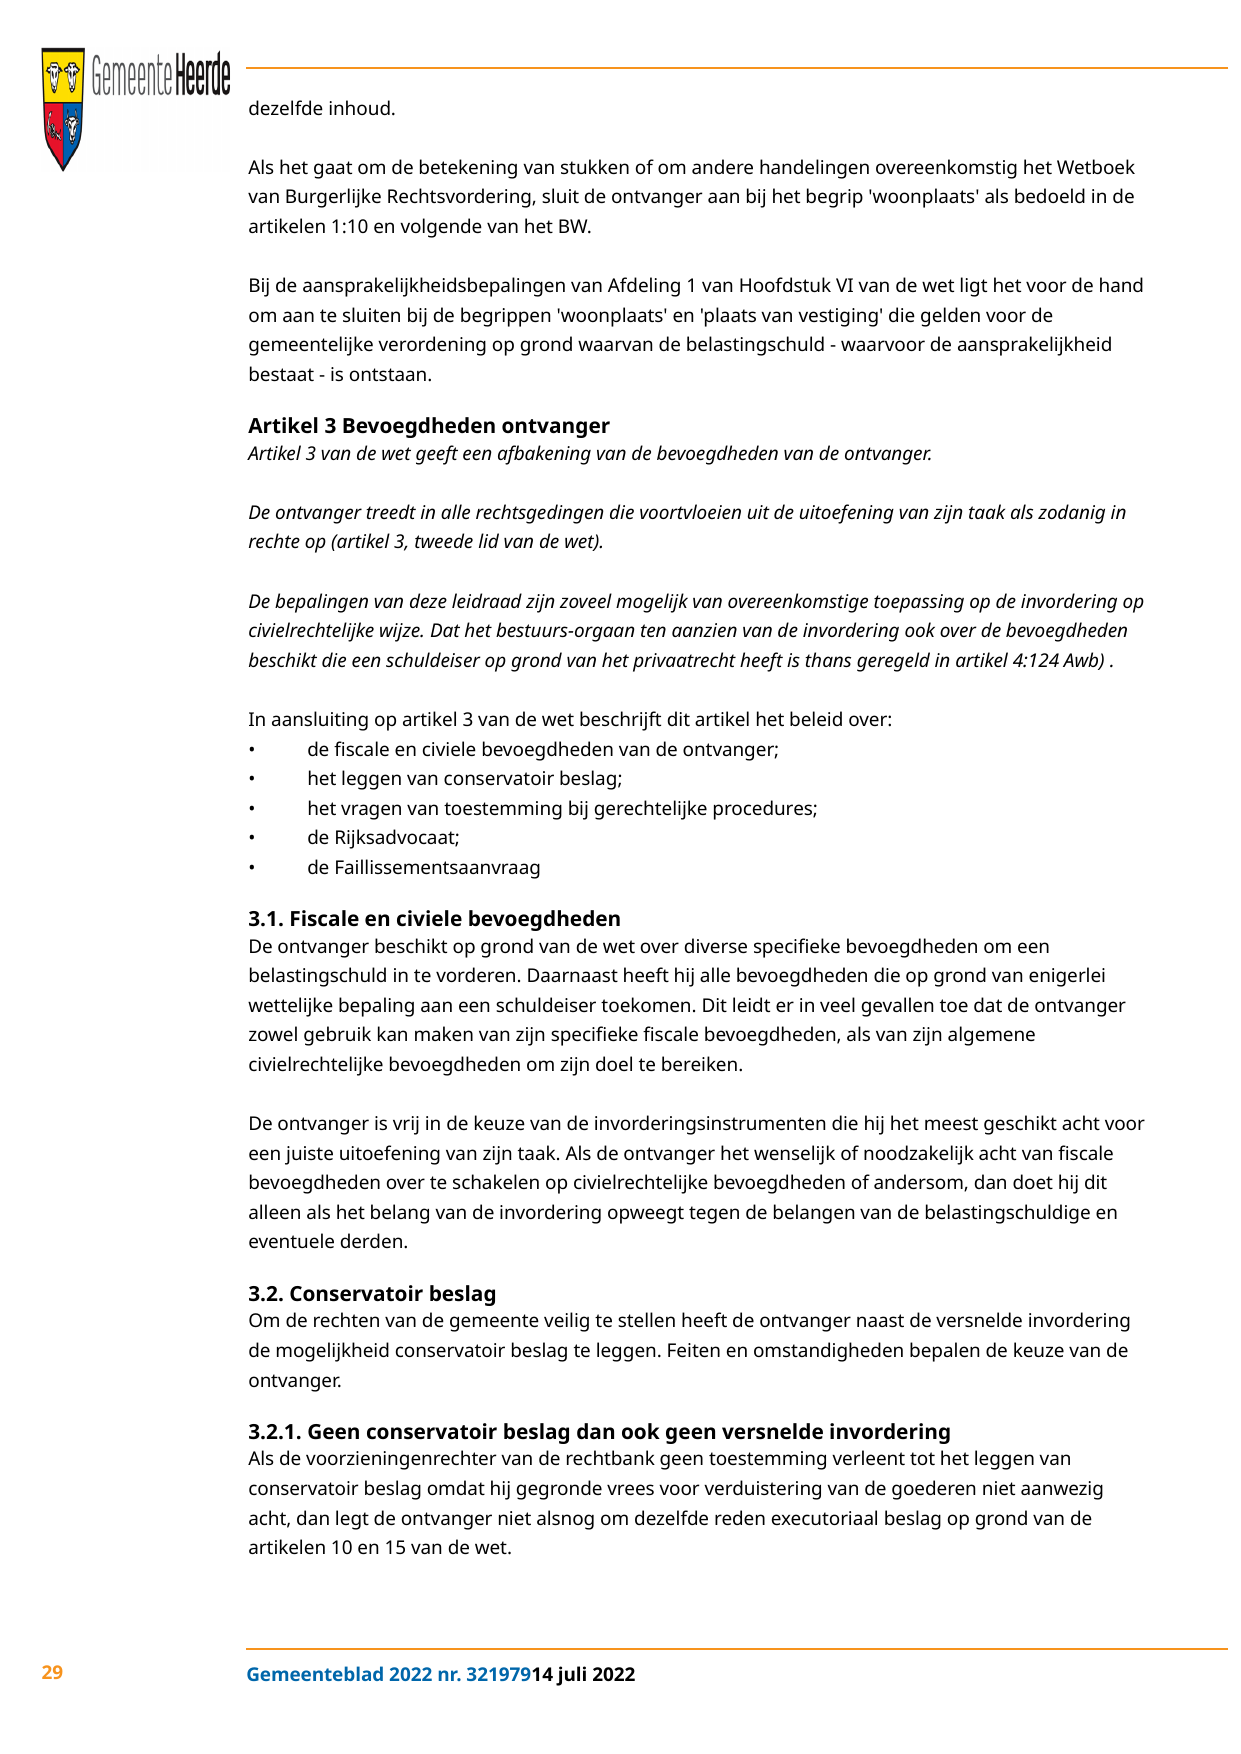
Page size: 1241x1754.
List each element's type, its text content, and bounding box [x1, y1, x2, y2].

list de Rijksadvocaat; [248, 824, 1152, 850]
picture [41, 47, 231, 172]
text De ontvanger is vrij in de keuze van de invorderingsinstrumenten die hij het meest geschikt acht voor een juiste uitoefening van zijn taak. Als de ontvanger het wenselijk of noodzakelijk acht van fiscale bevoegdheden over te schakelen op civielrechtelijke bevoegdheden of andersom, dan doet hij dit alleen als het belang van de invordering opweegt tegen de belangen van de belastingschuldige en eventuele derden. [248, 1110, 1152, 1254]
text Om de rechten van de gemeente veilig te stellen heeft de ontvanger naast de versnelde invordering de mogelijkheid conservatoir beslag te leggen. Feiten en omstandigheden bepalen de keuze van de ontvanger. [248, 1308, 1152, 1392]
list het leggen van conservatoir beslag; [248, 765, 1152, 791]
list het vragen van toestemming bij gerechtelijke procedures; [248, 795, 1152, 821]
text Artikel 3 Bevoegdheden ontvanger [248, 411, 1152, 440]
text De ontvanger treedt in alle rechtsgedingen die voortvloeien uit de uitoefening van zijn taak als zodanig in rechte op (artikel 3, tweede lid van de wet). [248, 499, 1152, 554]
text Artikel 3 van de wet geeft een afbakening van de bevoegdheden van de ontvanger. [248, 440, 1152, 466]
text dezelfde inhoud. [248, 95, 1152, 121]
text In aansluiting op artikel 3 van de wet beschrijft dit artikel het beleid over: [248, 706, 1152, 732]
list de Faillissementsaanvraag [248, 854, 1152, 880]
text 3.1. Fiscale en civiele bevoegdheden [248, 904, 1152, 933]
text Bij de aansprakelijkheidsbepalingen van Afdeling 1 van Hoofdstuk VI van de wet ligt het voor de hand om aan te sluiten bij de begrippen 'woonplaats' en 'plaats van vestiging' die gelden voor de gemeentelijke verordening op grond waarvan de belastingschuld - waarvoor de aansprakelijkheid bestaat - is ontstaan. [248, 272, 1152, 387]
list de fiscale en civiele bevoegdheden van de ontvanger; [248, 736, 1152, 761]
text 3.2. Conservatoir beslag [248, 1279, 1152, 1308]
text De ontvanger beschikt op grond van de wet over diverse specifieke bevoegdheden om een belastingschuld in te vorderen. Daarnaast heeft hij alle bevoegdheden die op grond van enigerlei wettelijke bepaling aan een schuldeiser toekomen. Dit leidt er in veel gevallen toe dat de ontvanger zowel gebruik kan maken van zijn specifieke fiscale bevoegdheden, als van zijn algemene civielrechtelijke bevoegdheden om zijn doel te bereiken. [248, 933, 1152, 1077]
text Als de voorzieningenrechter van de rechtbank geen toestemming verleent tot het leggen van conservatoir beslag omdat hij gegronde vrees voor verduistering van de goederen niet aanwezig acht, dan legt de ontvanger niet alsnog om dezelfde reden executoriaal beslag op grond van de artikelen 10 en 15 van de wet. [248, 1446, 1152, 1560]
text De bepalingen van deze leidraad zijn zoveel mogelijk van overeenkomstige toepassing op de invordering op civielrechtelijke wijze. Dat het bestuurs-orgaan ten aanzien van de invordering ook over de bevoegdheden beschikt die een schuldeiser op grond van het privaatrecht heeft is thans geregeld in artikel 4:124 Awb) . [248, 588, 1152, 673]
text 3.2.1. Geen conservatoir beslag dan ook geen versnelde invordering [248, 1417, 1152, 1446]
text Als het gaat om de betekening van stukken of om andere handelingen overeenkomstig het Wetboek van Burgerlijke Rechtsvordering, sluit de ontvanger aan bij het begrip 'woonplaats' als bedoeld in de artikelen 1:10 en volgende van het BW. [248, 154, 1152, 239]
